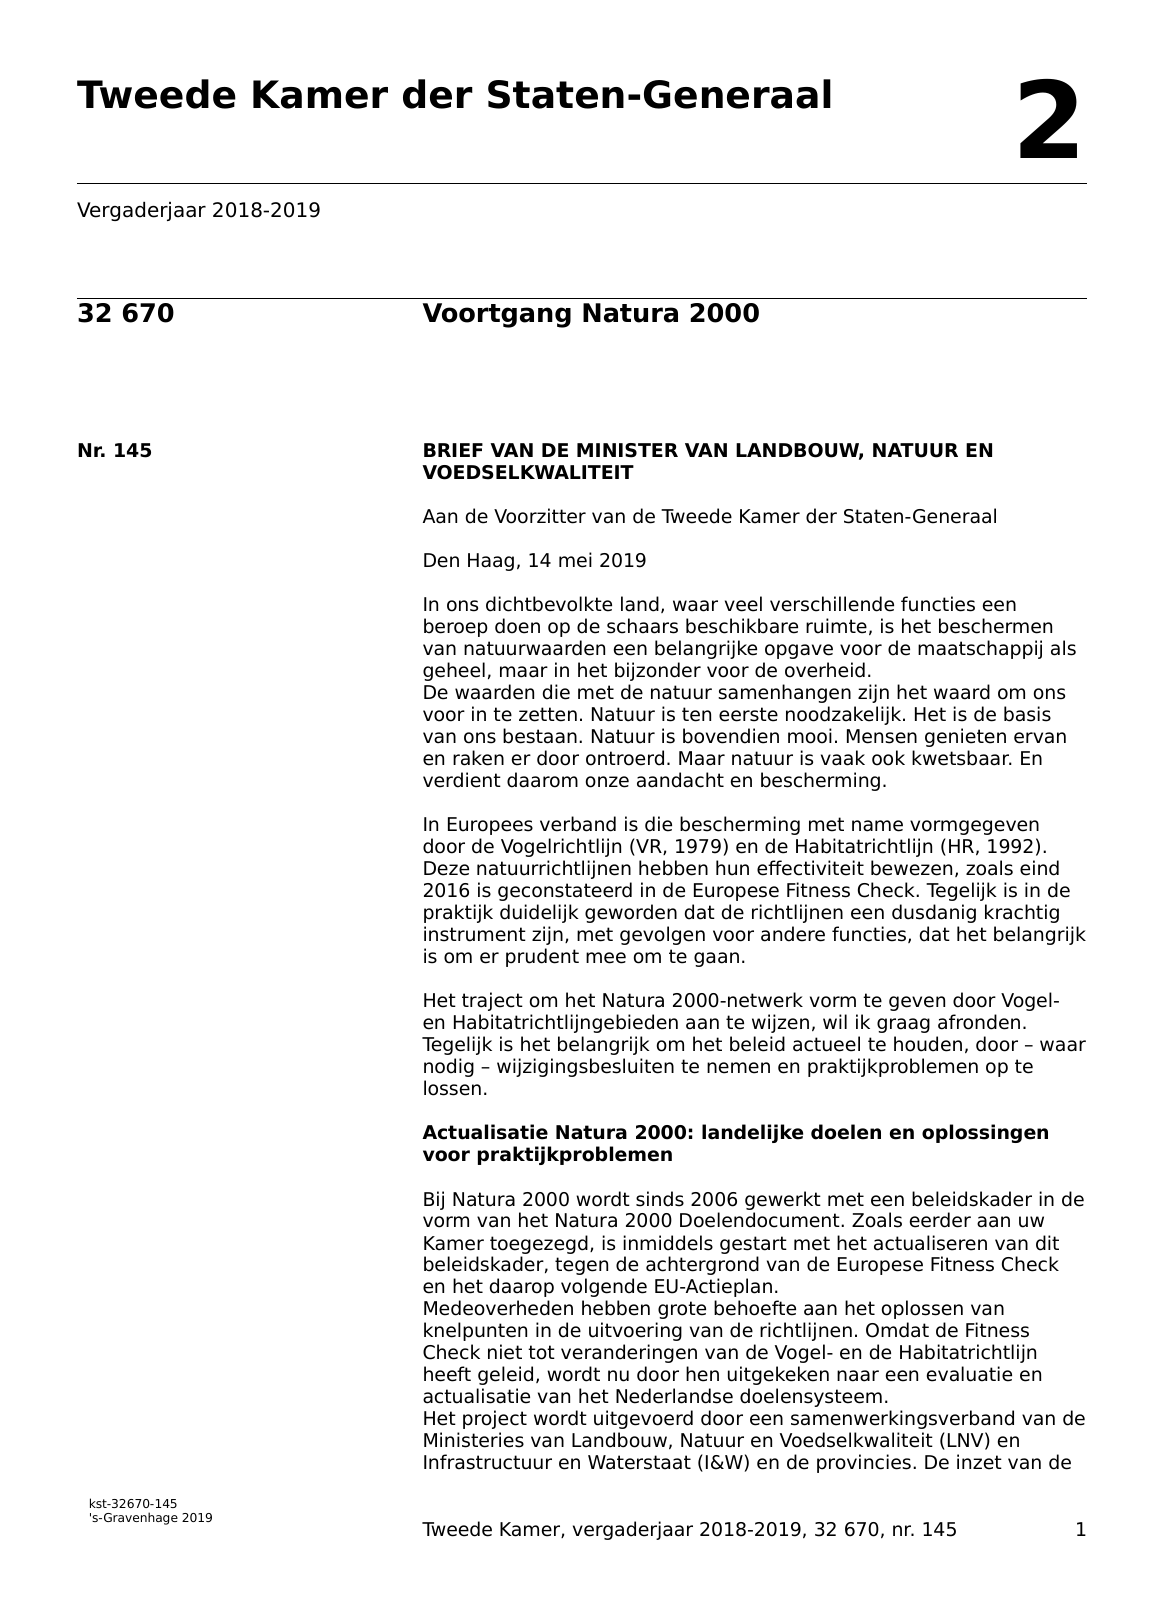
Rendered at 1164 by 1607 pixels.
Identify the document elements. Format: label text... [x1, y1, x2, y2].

text In Europees verband is die bescherming met name vormgegeven door de Vogelrichtlijn (VR, 1979) en de Habitatrichtlijn (HR, 1992). Deze natuurrichtlijnen hebben hun effectiviteit bewezen, zoals eind 2016 is geconstateerd in de Europese Fitness Check. Tegelijk is in de praktijk duidelijk geworden dat de richtlijnen een dusdanig krachtig instrument zijn, met gevolgen voor andere functies, dat het belangrijk is om er prudent mee om te gaan. [422, 814, 1087, 968]
text Het traject om het Natura 2000-netwerk vorm te geven door Vogel- en Habitatrichtlijngebieden aan te wijzen, wil ik graag afronden. Tegelijk is het belangrijk om het beleid actueel te houden, door – waar nodig – wijzigingsbesluiten te nemen en praktijkproblemen op te lossen. [422, 990, 1087, 1100]
text Medeoverheden hebben grote behoefte aan het oplossen van knelpunten in de uitvoering van de richtlijnen. Omdat de Fitness Check niet tot veranderingen van de Vogel- en de Habitatrichtlijn heeft geleid, wordt nu door hen uitgekeken naar een evaluatie en actualisatie van het Nederlandse doelensysteem. [422, 1298, 1087, 1408]
text Het project wordt uitgevoerd door een samenwerkingsverband van de Ministeries van Landbouw, Natuur en Voedselkwaliteit (LNV) en Infrastructuur en Waterstaat (I&W) en de provincies. De inzet van de [422, 1408, 1087, 1474]
text Bij Natura 2000 wordt sinds 2006 gewerkt met een beleidskader in de vorm van het Natura 2000 Doelendocument. Zoals eerder aan uw Kamer toegezegd, is inmiddels gestart met het actualiseren van dit beleidskader, tegen de achtergrond van de Europese Fitness Check en het daarop volgende EU-Actieplan. [422, 1188, 1087, 1298]
text kst-32670-145 [88, 1497, 323, 1511]
subtitle Actualisatie Natura 2000: landelijke doelen en oplossingen voor praktijkproblemen [422, 1122, 1087, 1166]
table_header 2 [886, 59, 1087, 183]
text Aan de Voorzitter van de Tweede Kamer der Staten-Generaal [422, 506, 1087, 528]
subtitle Nr. 145 BRIEF VAN DE MINISTER VAN LANDBOUW, NATUUR EN VOEDSELKWALITEIT [77, 440, 1087, 484]
table_cell Vergaderjaar 2018-2019 [77, 184, 1087, 298]
table_header Tweede Kamer der Staten-Generaal [77, 59, 886, 183]
text 's-Gravenhage 2019 [88, 1511, 323, 1525]
text In ons dichtbevolkte land, waar veel verschillende functies een beroep doen op de schaars beschikbare ruimte, is het beschermen van natuurwaarden een belangrijke opgave voor de maatschappij als geheel, maar in het bijzonder voor de overheid. [422, 594, 1087, 682]
text De waarden die met de natuur samenhangen zijn het waard om ons voor in te zetten. Natuur is ten eerste noodzakelijk. Het is de basis van ons bestaan. Natuur is bovendien mooi. Mensen genieten ervan en raken er door ontroerd. Maar natuur is vaak ook kwetsbaar. En verdient daarom onze aandacht en bescherming. [422, 682, 1087, 792]
subtitle 32 670 Voortgang Natura 2000 [77, 299, 1087, 329]
text Den Haag, 14 mei 2019 [422, 550, 1087, 572]
